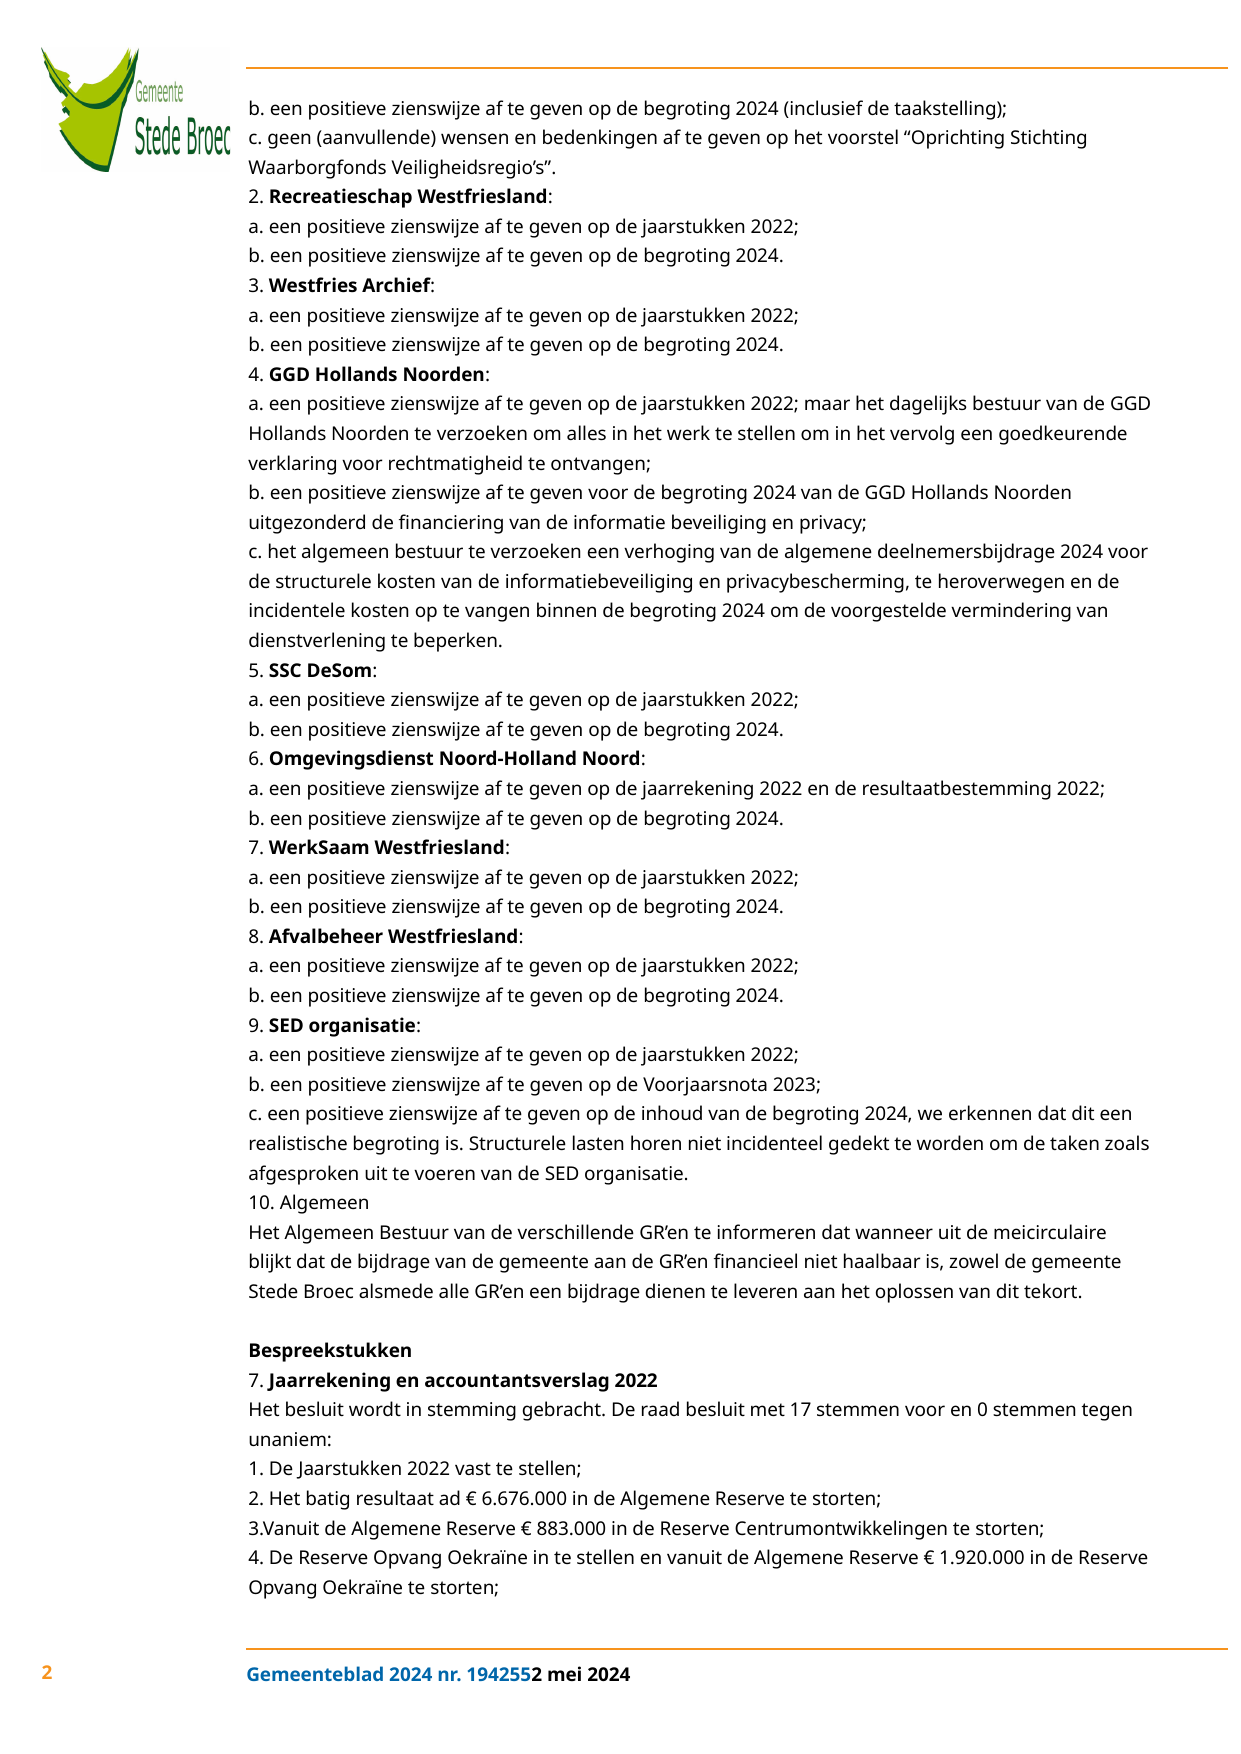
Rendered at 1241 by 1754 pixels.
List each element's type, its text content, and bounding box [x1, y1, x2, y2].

text 4. GGD Hollands Noorden: [248, 361, 1152, 387]
text b. een positieve zienswijze af te geven op de begroting 2024. [248, 243, 1152, 268]
text c. een positieve zienswijze af te geven op de inhoud van de begroting 2024, we erkennen dat dit een realistische begroting is. Structurele lasten horen niet incidenteel gedekt te worden om de taken zoals afgesproken uit te voeren van de SED organisatie. [248, 1101, 1152, 1186]
text 3.Vanuit de Algemene Reserve € 883.000 in de Reserve Centrumontwikkelingen te storten; [248, 1515, 1152, 1541]
text Bespreekstukken [248, 1337, 1152, 1363]
text b. een positieve zienswijze af te geven op de begroting 2024 (inclusief de taakstelling); [248, 95, 1152, 121]
text a. een positieve zienswijze af te geven op de jaarstukken 2022; [248, 953, 1152, 978]
text a. een positieve zienswijze af te geven op de jaarstukken 2022; [248, 302, 1152, 328]
text a. een positieve zienswijze af te geven op de jaarstukken 2022; [248, 1041, 1152, 1067]
text Het besluit wordt in stemming gebracht. De raad besluit met 17 stemmen voor en 0 stemmen tegen unaniem: [248, 1396, 1152, 1452]
text a. een positieve zienswijze af te geven op de jaarstukken 2022; [248, 864, 1152, 890]
text 6. Omgevingsdienst Noord-Holland Noord: [248, 746, 1152, 771]
text b. een positieve zienswijze af te geven op de begroting 2024. [248, 805, 1152, 831]
text b. een positieve zienswijze af te geven voor de begroting 2024 van de GGD Hollands Noorden uitgezonderd de financiering van de informatie beveiliging en privacy; [248, 479, 1152, 535]
text a. een positieve zienswijze af te geven op de jaarstukken 2022; maar het dagelijks bestuur van de GGD Hollands Noorden te verzoeken om alles in het werk te stellen om in het vervolg een goedkeurende verklaring voor rechtmatigheid te ontvangen; [248, 391, 1152, 476]
text a. een positieve zienswijze af te geven op de jaarrekening 2022 en de resultaatbestemming 2022; [248, 775, 1152, 801]
text c. het algemeen bestuur te verzoeken een verhoging van de algemene deelnemersbijdrage 2024 voor de structurele kosten van de informatiebeveiliging en privacybescherming, te heroverwegen en de incidentele kosten op te vangen binnen de begroting 2024 om de voorgestelde vermindering van dienstverlening te beperken. [248, 538, 1152, 653]
text a. een positieve zienswijze af te geven op de jaarstukken 2022; [248, 213, 1152, 239]
text 4. De Reserve Opvang Oekraïne in te stellen en vanuit de Algemene Reserve € 1.920.000 in de Reserve Opvang Oekraïne te storten; [248, 1544, 1152, 1600]
text b. een positieve zienswijze af te geven op de begroting 2024. [248, 982, 1152, 1008]
picture [41, 47, 231, 172]
text a. een positieve zienswijze af te geven op de jaarstukken 2022; [248, 686, 1152, 712]
text b. een positieve zienswijze af te geven op de begroting 2024. [248, 893, 1152, 919]
text b. een positieve zienswijze af te geven op de begroting 2024. [248, 331, 1152, 357]
text 2. Recreatieschap Westfriesland: [248, 183, 1152, 209]
text 8. Afvalbeheer Westfriesland: [248, 923, 1152, 949]
text 7. Jaarrekening en accountantsverslag 2022 [248, 1367, 1152, 1393]
text 1. De Jaarstukken 2022 vast te stellen; [248, 1456, 1152, 1481]
text 10. Algemeen [248, 1189, 1152, 1215]
text b. een positieve zienswijze af te geven op de begroting 2024. [248, 716, 1152, 742]
text 3. Westfries Archief: [248, 272, 1152, 298]
text 7. WerkSaam Westfriesland: [248, 834, 1152, 860]
text 2. Het batig resultaat ad € 6.676.000 in de Algemene Reserve te storten; [248, 1485, 1152, 1511]
text Het Algemeen Bestuur van de verschillende GR’en te informeren dat wanneer uit de meicirculaire blijkt dat de bijdrage van de gemeente aan de GR’en financieel niet haalbaar is, zowel de gemeente Stede Broec alsmede alle GR’en een bijdrage dienen te leveren aan het oplossen van dit tekort. [248, 1219, 1152, 1304]
text 9. SED organisatie: [248, 1012, 1152, 1038]
text 5. SSC DeSom: [248, 657, 1152, 683]
text c. geen (aanvullende) wensen en bedenkingen af te geven op het voorstel “Oprichting Stichting Waarborgfonds Veiligheidsregio’s”. [248, 124, 1152, 180]
text b. een positieve zienswijze af te geven op de Voorjaarsnota 2023; [248, 1071, 1152, 1097]
